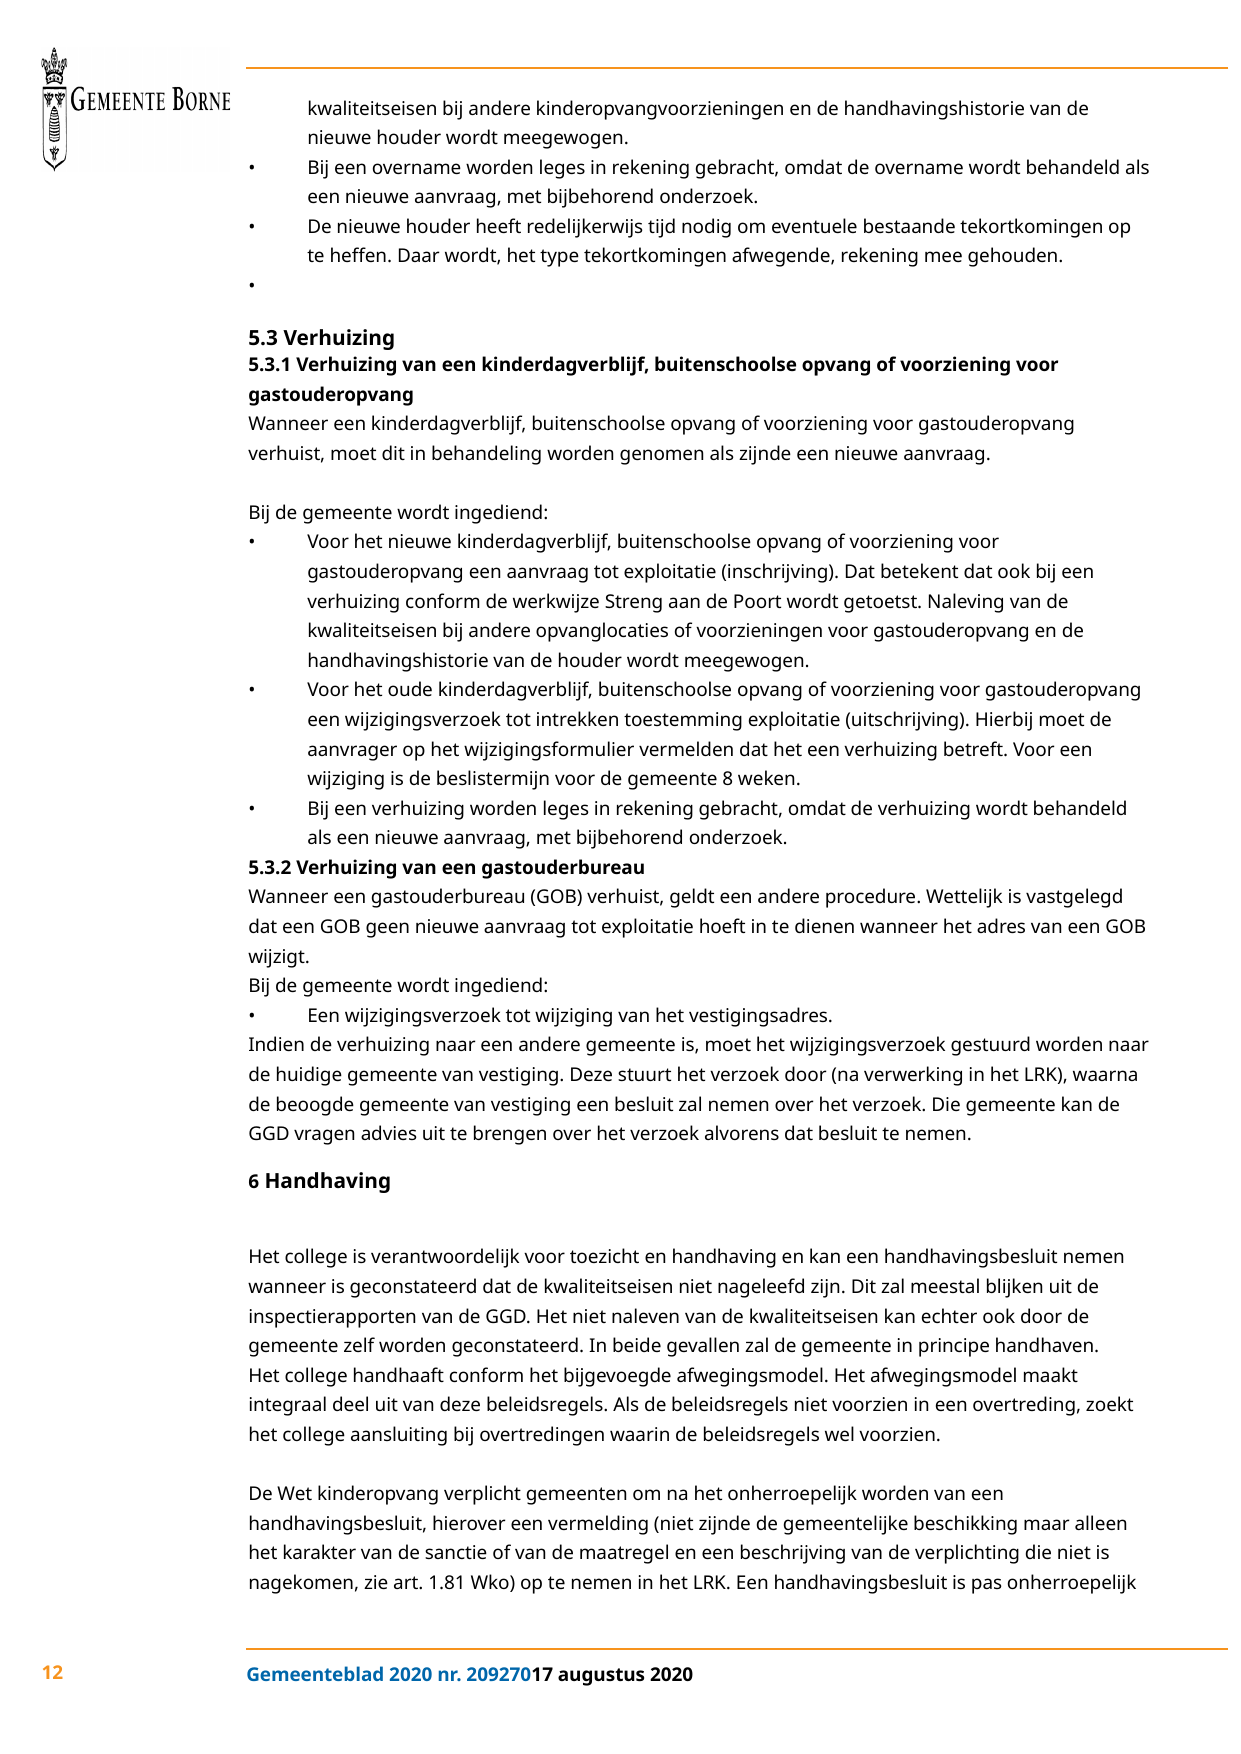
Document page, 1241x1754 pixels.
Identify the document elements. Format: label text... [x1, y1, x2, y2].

list Voor het nieuwe kinderdagverblijf, buitenschoolse opvang of voorziening voor gastouderopvang een aanvraag tot exploitatie (inschrijving). Dat betekent dat ook bij een verhuizing conform de werkwijze Streng aan de Poort wordt getoetst. Naleving van de kwaliteitseisen bij andere opvanglocaties of voorzieningen voor gastouderopvang en de handhavingshistorie van de houder wordt meegewogen. [248, 529, 1152, 673]
list De nieuwe houder heeft redelijkerwijs tijd nodig om eventuele bestaande tekortkomingen op te heffen. Daar wordt, het type tekortkomingen afwegende, rekening mee gehouden. [248, 213, 1152, 268]
text Indien de verhuizing naar een andere gemeente is, moet het wijzigingsverzoek gestuurd worden naar de huidige gemeente van vestiging. Deze stuurt het verzoek door (na verwerking in het LRK), waarna de beoogde gemeente van vestiging een besluit zal nemen over het verzoek. Die gemeente kan de GGD vragen advies uit te brengen over het verzoek alvorens dat besluit te nemen. [248, 1032, 1152, 1146]
text 5.3 Verhuizing [248, 323, 1152, 351]
text 5.3.2 Verhuizing van een gastouderbureau [248, 854, 1152, 880]
text Bij de gemeente wordt ingediend: [248, 499, 1152, 525]
list kwaliteitseisen bij andere kinderopvangvoorzieningen en de handhavingshistorie van de nieuwe houder wordt meegewogen. [248, 95, 1152, 150]
text 5.3.1 Verhuizing van een kinderdagverblijf, buitenschoolse opvang of voorziening voor gastouderopvang [248, 351, 1152, 406]
text Wanneer een gastouderbureau (GOB) verhuist, geldt een andere procedure. Wettelijk is vastgelegd dat een GOB geen nieuwe aanvraag tot exploitatie hoeft in te dienen wanneer het adres van een GOB wijzigt. [248, 884, 1152, 968]
list Bij een verhuizing worden leges in rekening gebracht, omdat de verhuizing wordt behandeld als een nieuwe aanvraag, met bijbehorend onderzoek. [248, 795, 1152, 850]
picture [41, 47, 231, 172]
text Bij de gemeente wordt ingediend: [248, 972, 1152, 998]
list Voor het oude kinderdagverblijf, buitenschoolse opvang of voorziening voor gastouderopvang een wijzigingsverzoek tot intrekken toestemming exploitatie (uitschrijving). Hierbij moet de aanvrager op het wijzigingsformulier vermelden dat het een verhuizing betreft. Voor een wijziging is de beslistermijn voor de gemeente 8 weken. [248, 677, 1152, 791]
text Wanneer een kinderdagverblijf, buitenschoolse opvang of voorziening voor gastouderopvang verhuist, moet dit in behandeling worden genomen als zijnde een nieuwe aanvraag. [248, 410, 1152, 466]
list Een wijzigingsverzoek tot wijziging van het vestigingsadres. [248, 1002, 1152, 1028]
text Het college is verantwoordelijk voor toezicht en handhaving en kan een handhavingsbesluit nemen wanneer is geconstateerd dat de kwaliteitseisen niet nageleefd zijn. Dit zal meestal blijken uit de inspectierapporten van de GGD. Het niet naleven van de kwaliteitseisen kan echter ook door de gemeente zelf worden geconstateerd. In beide gevallen zal de gemeente in principe handhaven. [248, 1244, 1152, 1358]
text De Wet kinderopvang verplicht gemeenten om na het onherroepelijk worden van een handhavingsbesluit, hierover een vermelding (niet zijnde de gemeentelijke beschikking maar alleen het karakter van de sanctie of van de maatregel en een beschrijving van de verplichting die niet is nagekomen, zie art. 1.81 Wko) op te nemen in het LRK. Een handhavingsbesluit is pas onherroepelijk [248, 1480, 1152, 1595]
list Bij een overname worden leges in rekening gebracht, omdat de overname wordt behandeld als een nieuwe aanvraag, met bijbehorend onderzoek. [248, 154, 1152, 209]
text 6 Handhaving [248, 1166, 1152, 1194]
text Het college handhaaft conform het bijgevoegde afwegingsmodel. Het afwegingsmodel maakt integraal deel uit van deze beleidsregels. Als de beleidsregels niet voorzien in een overtreding, zoekt het college aansluiting bij overtredingen waarin de beleidsregels wel voorzien. [248, 1362, 1152, 1447]
